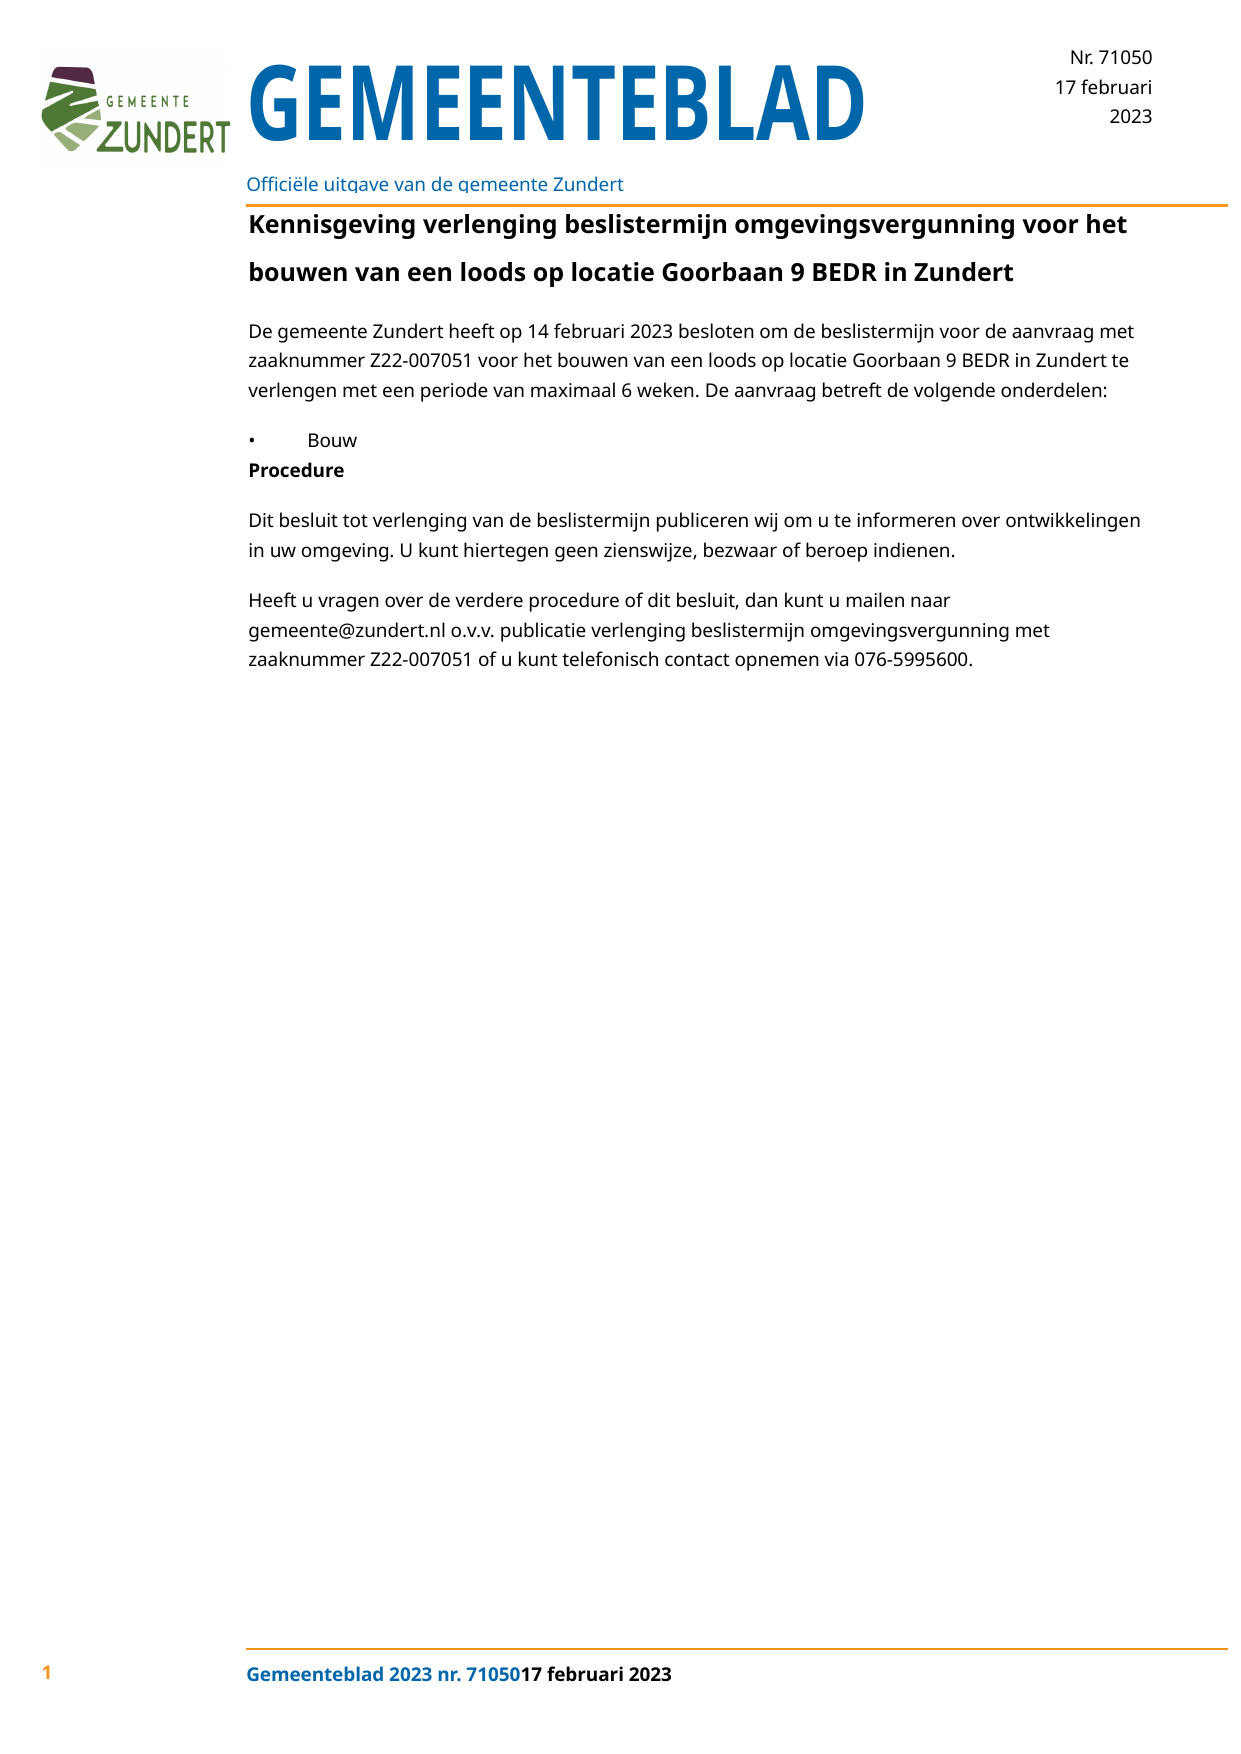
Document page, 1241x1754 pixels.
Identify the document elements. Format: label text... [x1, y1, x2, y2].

text Dit besluit tot verlenging van de beslistermijn publiceren wij om u te informeren over ontwikkelingen in uw omgeving. U kunt hiertegen geen zienswijze, bezwaar of beroep indienen. [248, 507, 1152, 563]
text Kennisgeving verlenging beslistermijn omgevingsvergunning voor het bouwen van een loods op locatie Goorbaan 9 BEDR in Zundert [248, 207, 1152, 288]
text Procedure [248, 457, 1152, 483]
list Bouw [248, 427, 1152, 453]
picture [41, 47, 231, 172]
text Heeft u vragen over de verdere procedure of dit besluit, dan kunt u mailen naar gemeente@zundert.nl o.v.v. publicatie verlenging beslistermijn omgevingsvergunning met zaaknummer Z22-007051 of u kunt telefonisch contact opnemen via 076-5995600. [248, 587, 1152, 672]
text De gemeente Zundert heeft op 14 februari 2023 besloten om de beslistermijn voor de aanvraag met zaaknummer Z22-007051 voor het bouwen van een loods op locatie Goorbaan 9 BEDR in Zundert te verlengen met een periode van maximaal 6 weken. De aanvraag betreft de volgende onderdelen: [248, 318, 1152, 403]
